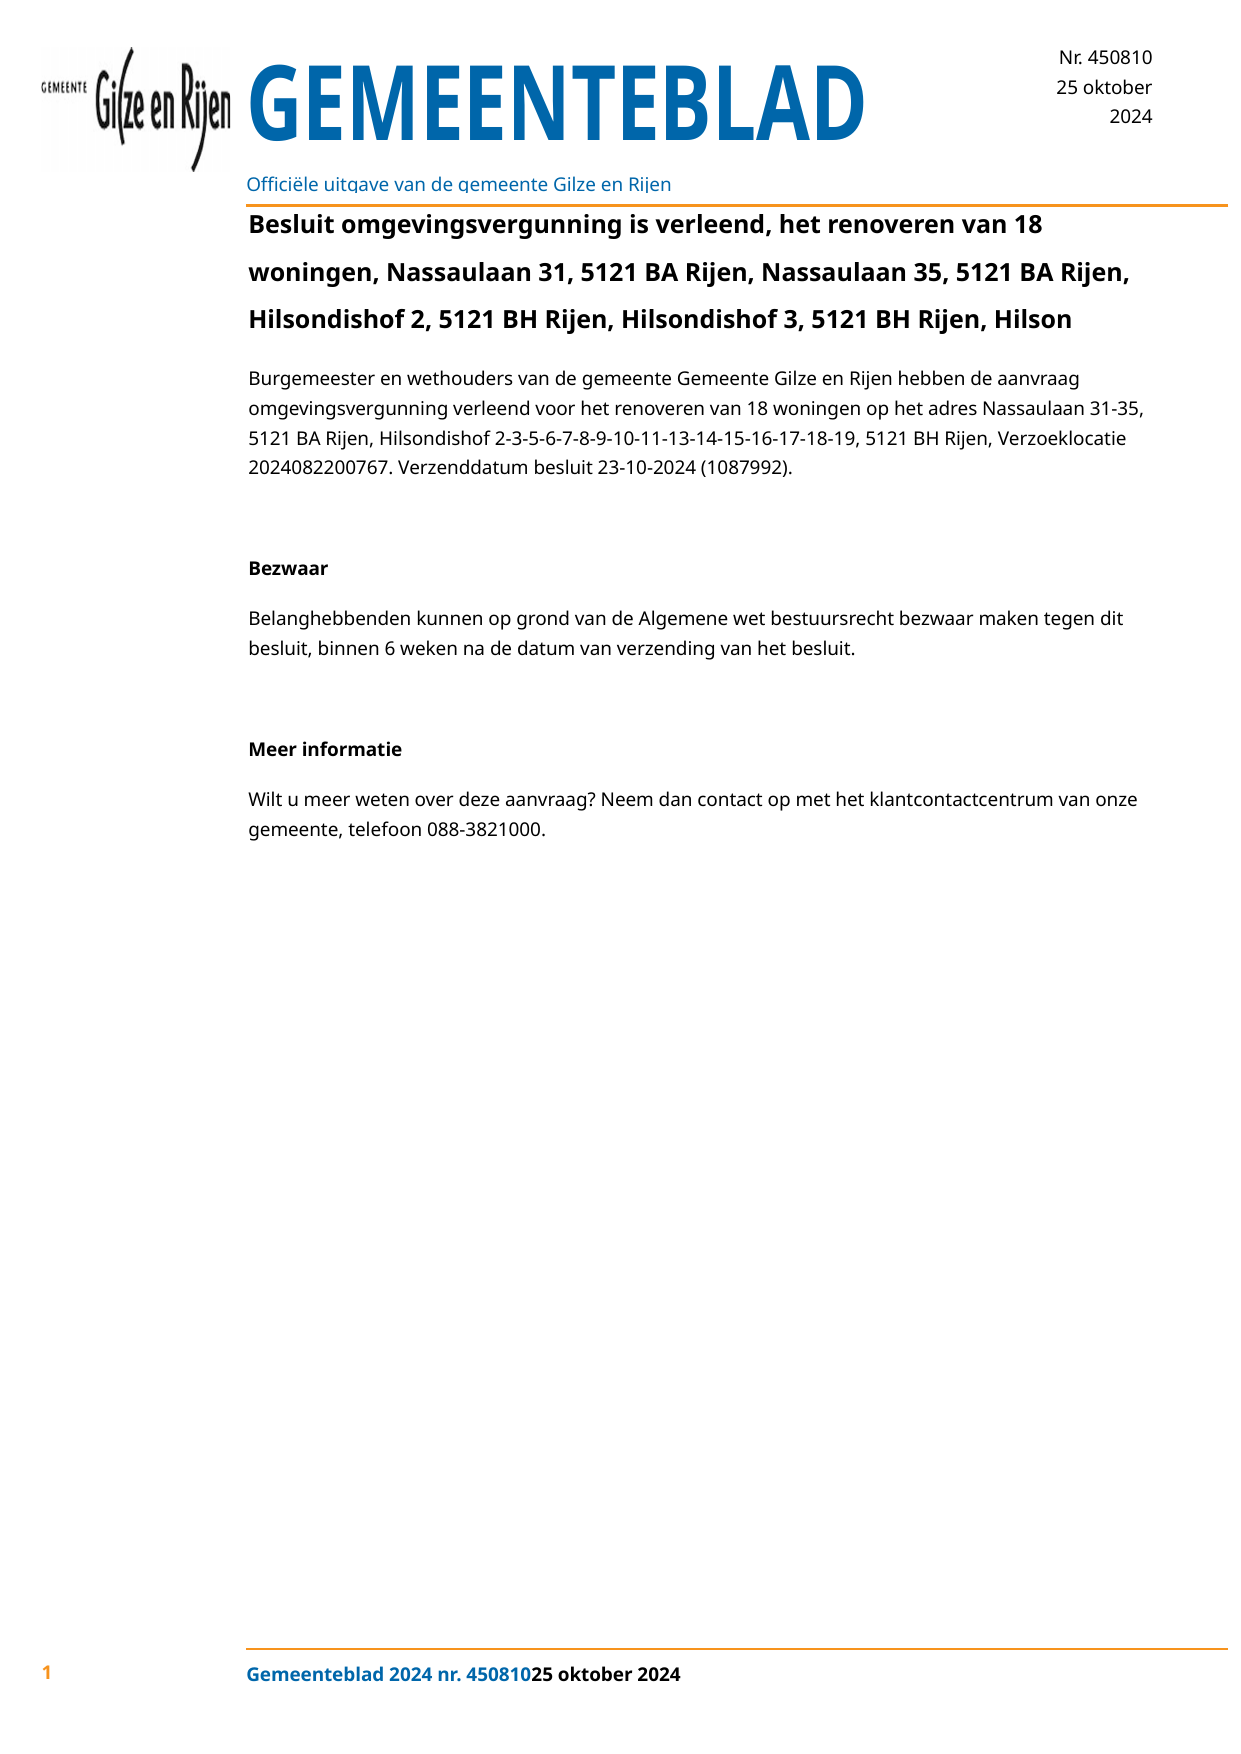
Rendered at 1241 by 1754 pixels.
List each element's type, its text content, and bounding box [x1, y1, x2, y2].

text Belanghebbenden kunnen op grond van de Algemene wet bestuursrecht bezwaar maken tegen dit besluit, binnen 6 weken na de datum van verzending van het besluit. [248, 606, 1152, 661]
text Wilt u meer weten over deze aanvraag? Neem dan contact op met het klantcontactcentrum van onze gemeente, telefoon 088-3821000. [248, 786, 1152, 842]
text Besluit omgevingsvergunning is verleend, het renoveren van 18 woningen, Nassaulaan 31, 5121 BA Rijen, Nassaulaan 35, 5121 BA Rijen, Hilsondishof 2, 5121 BH Rijen, Hilsondishof 3, 5121 BH Rijen, Hilson [248, 207, 1152, 336]
text Meer informatie [248, 736, 1152, 762]
text Bezwaar [248, 555, 1152, 581]
text Burgemeester en wethouders van de gemeente Gemeente Gilze en Rijen hebben de aanvraag omgevingsvergunning verleend voor het renoveren van 18 woningen op het adres Nassaulaan 31-35, 5121 BA Rijen, Hilsondishof 2-3-5-6-7-8-9-10-11-13-14-15-16-17-18-19, 5121 BH Rijen, Verzoeklocatie 2024082200767. Verzenddatum besluit 23-10-2024 (1087992). [248, 366, 1152, 480]
picture [41, 47, 231, 172]
